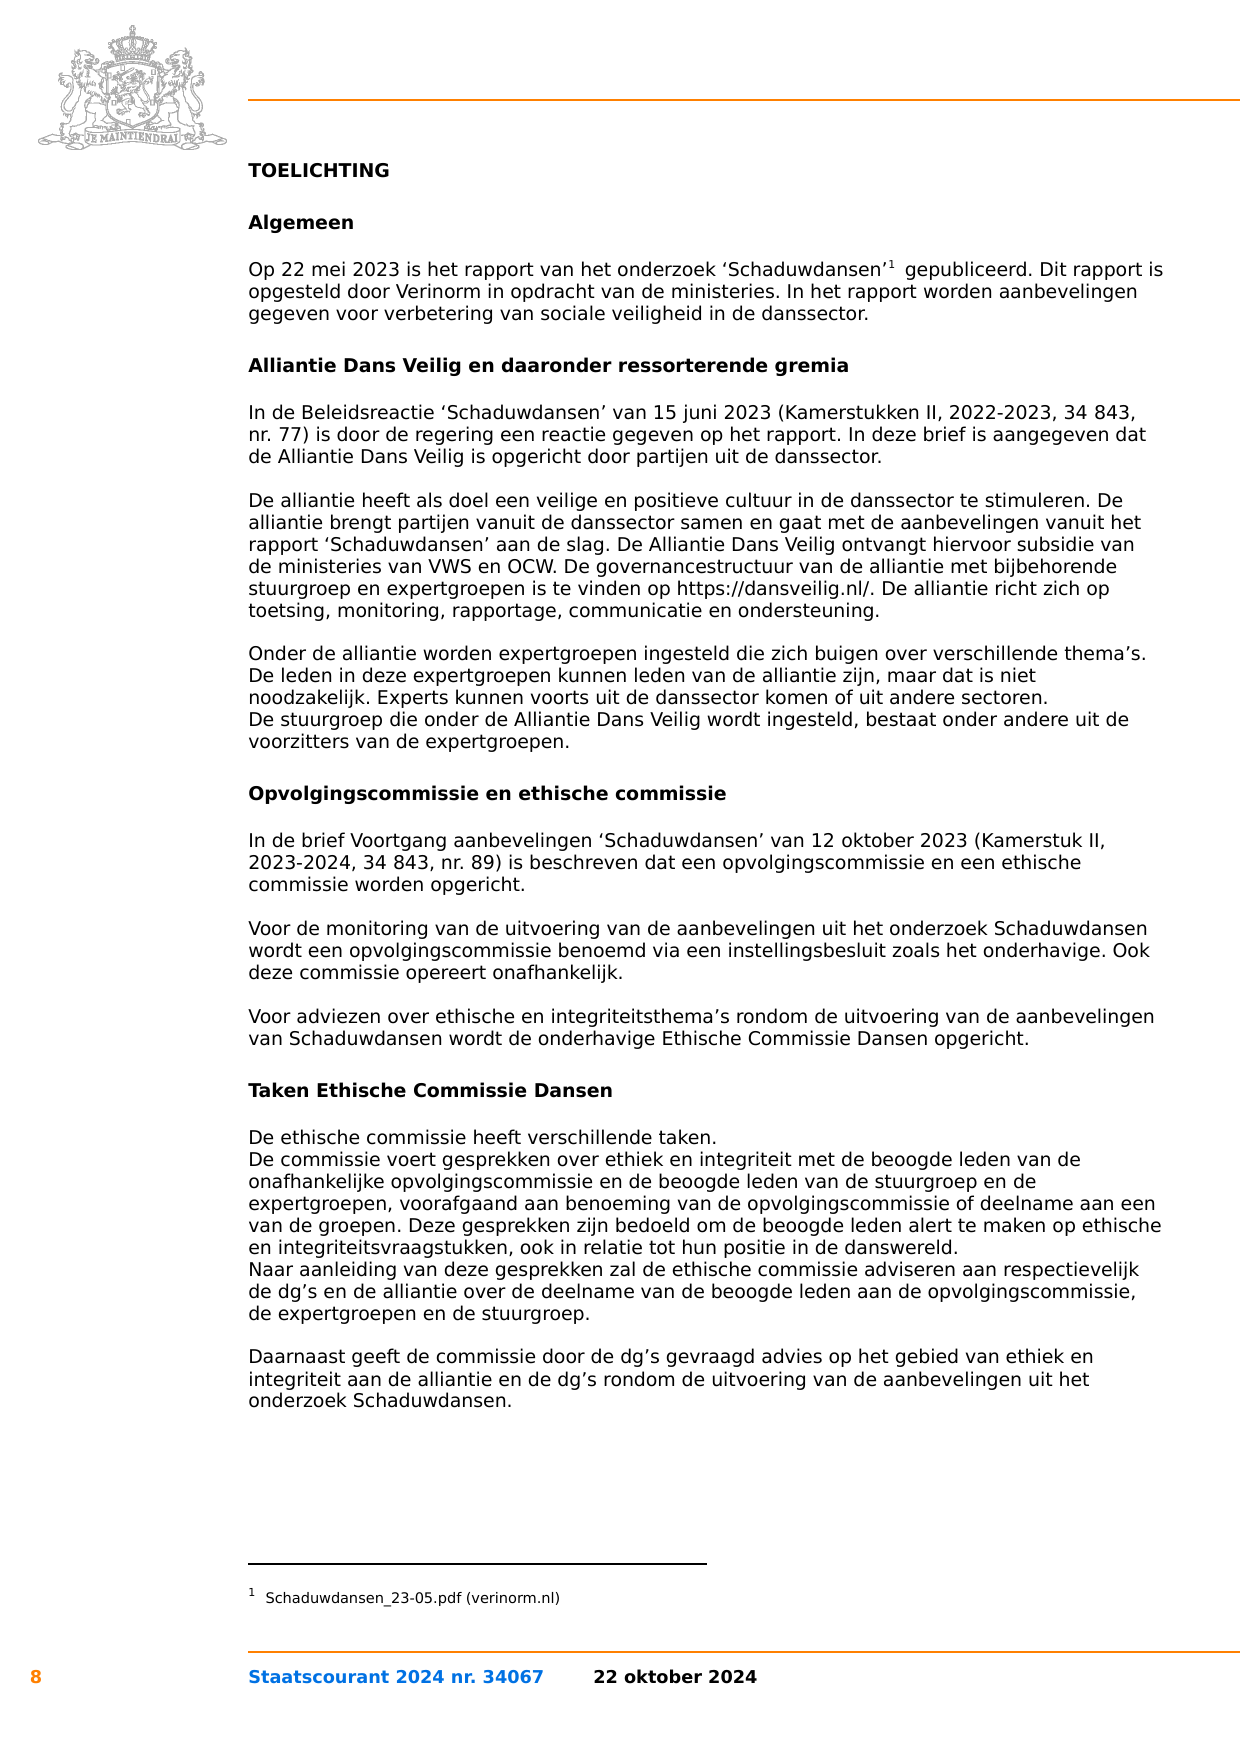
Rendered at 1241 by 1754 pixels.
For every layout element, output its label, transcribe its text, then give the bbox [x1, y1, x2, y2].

subtitle Alliantie Dans Veilig en daaronder ressorterende gremia [248, 355, 1163, 377]
subtitle Taken Ethische Commissie Dansen [248, 1080, 1163, 1102]
text In de brief Voortgang aanbevelingen ‘Schaduwdansen’ van 12 oktober 2023 (Kamerstuk II, 2023-2024, 34 843, nr. 89) is beschreven dat een opvolgingscommissie en een ethische commissie worden opgericht. [248, 830, 1163, 896]
subtitle TOELICHTING [248, 160, 1163, 182]
text Voor adviezen over ethische en integriteitsthema’s rondom de uitvoering van de aanbevelingen van Schaduwdansen wordt de onderhavige Ethische Commissie Dansen opgericht. [248, 1006, 1163, 1050]
text In de Beleidsreactie ‘Schaduwdansen’ van 15 juni 2023 (Kamerstukken II, 2022-2023, 34 843, nr. 77) is door de regering een reactie gegeven op het rapport. In deze brief is aangegeven dat de Alliantie Dans Veilig is opgericht door partijen uit de danssector. [248, 402, 1163, 468]
text Schaduwdansen_23-05.pdf (verinorm.nl) [248, 1586, 1163, 1608]
subtitle Opvolgingscommissie en ethische commissie [248, 783, 1163, 805]
text De ethische commissie heeft verschillende taken. [248, 1127, 1163, 1149]
text De stuurgroep die onder de Alliantie Dans Veilig wordt ingesteld, bestaat onder andere uit de voorzitters van de expertgroepen. [248, 709, 1163, 753]
text Onder de alliantie worden expertgroepen ingesteld die zich buigen over verschillende thema’s. De leden in deze expertgroepen kunnen leden van de alliantie zijn, maar dat is niet noodzakelijk. Experts kunnen voorts uit de danssector komen of uit andere sectoren. [248, 643, 1163, 709]
text De commissie voert gesprekken over ethiek en integriteit met de beoogde leden van de onafhankelijke opvolgingscommissie en de beoogde leden van de stuurgroep en de expertgroepen, voorafgaand aan benoeming van de opvolgingscommissie of deelname aan een van de groepen. Deze gesprekken zijn bedoeld om de beoogde leden alert te maken op ethische en integriteitsvraagstukken, ook in relatie tot hun positie in de danswereld. [248, 1149, 1163, 1259]
text Voor de monitoring van de uitvoering van de aanbevelingen uit het onderzoek Schaduwdansen wordt een opvolgingscommissie benoemd via een instellingsbesluit zoals het onderhavige. Ook deze commissie opereert onafhankelijk. [248, 918, 1163, 984]
text Daarnaast geeft de commissie door de dg’s gevraagd advies op het gebied van ethiek en integriteit aan de alliantie en de dg’s rondom de uitvoering van de aanbevelingen uit het onderzoek Schaduwdansen. [248, 1346, 1163, 1412]
text Op 22 mei 2023 is het rapport van het onderzoek ‘Schaduwdansen’ gepubliceerd. Dit rapport is opgesteld door Verinorm in opdracht van de ministeries. In het rapport worden aanbevelingen gegeven voor verbetering van sociale veiligheid in de danssector. [248, 259, 1163, 325]
subtitle Algemeen [248, 212, 1163, 234]
text De alliantie heeft als doel een veilige en positieve cultuur in de danssector te stimuleren. De alliantie brengt partijen vanuit de danssector samen en gaat met de aanbevelingen vanuit het rapport ‘Schaduwdansen’ aan de slag. De Alliantie Dans Veilig ontvangt hiervoor subsidie van de ministeries van VWS en OCW. De governancestructuur van de alliantie met bijbehorende stuurgroep en expertgroepen is te vinden op https://dansveilig.nl/. De alliantie richt zich op toetsing, monitoring, rapportage, communicatie en ondersteuning. [248, 489, 1163, 621]
picture [38, 25, 227, 150]
text Naar aanleiding van deze gesprekken zal de ethische commissie adviseren aan respectievelijk de dg’s en de alliantie over de deelname van de beoogde leden aan de opvolgingscommissie, de expertgroepen en de stuurgroep. [248, 1259, 1163, 1324]
